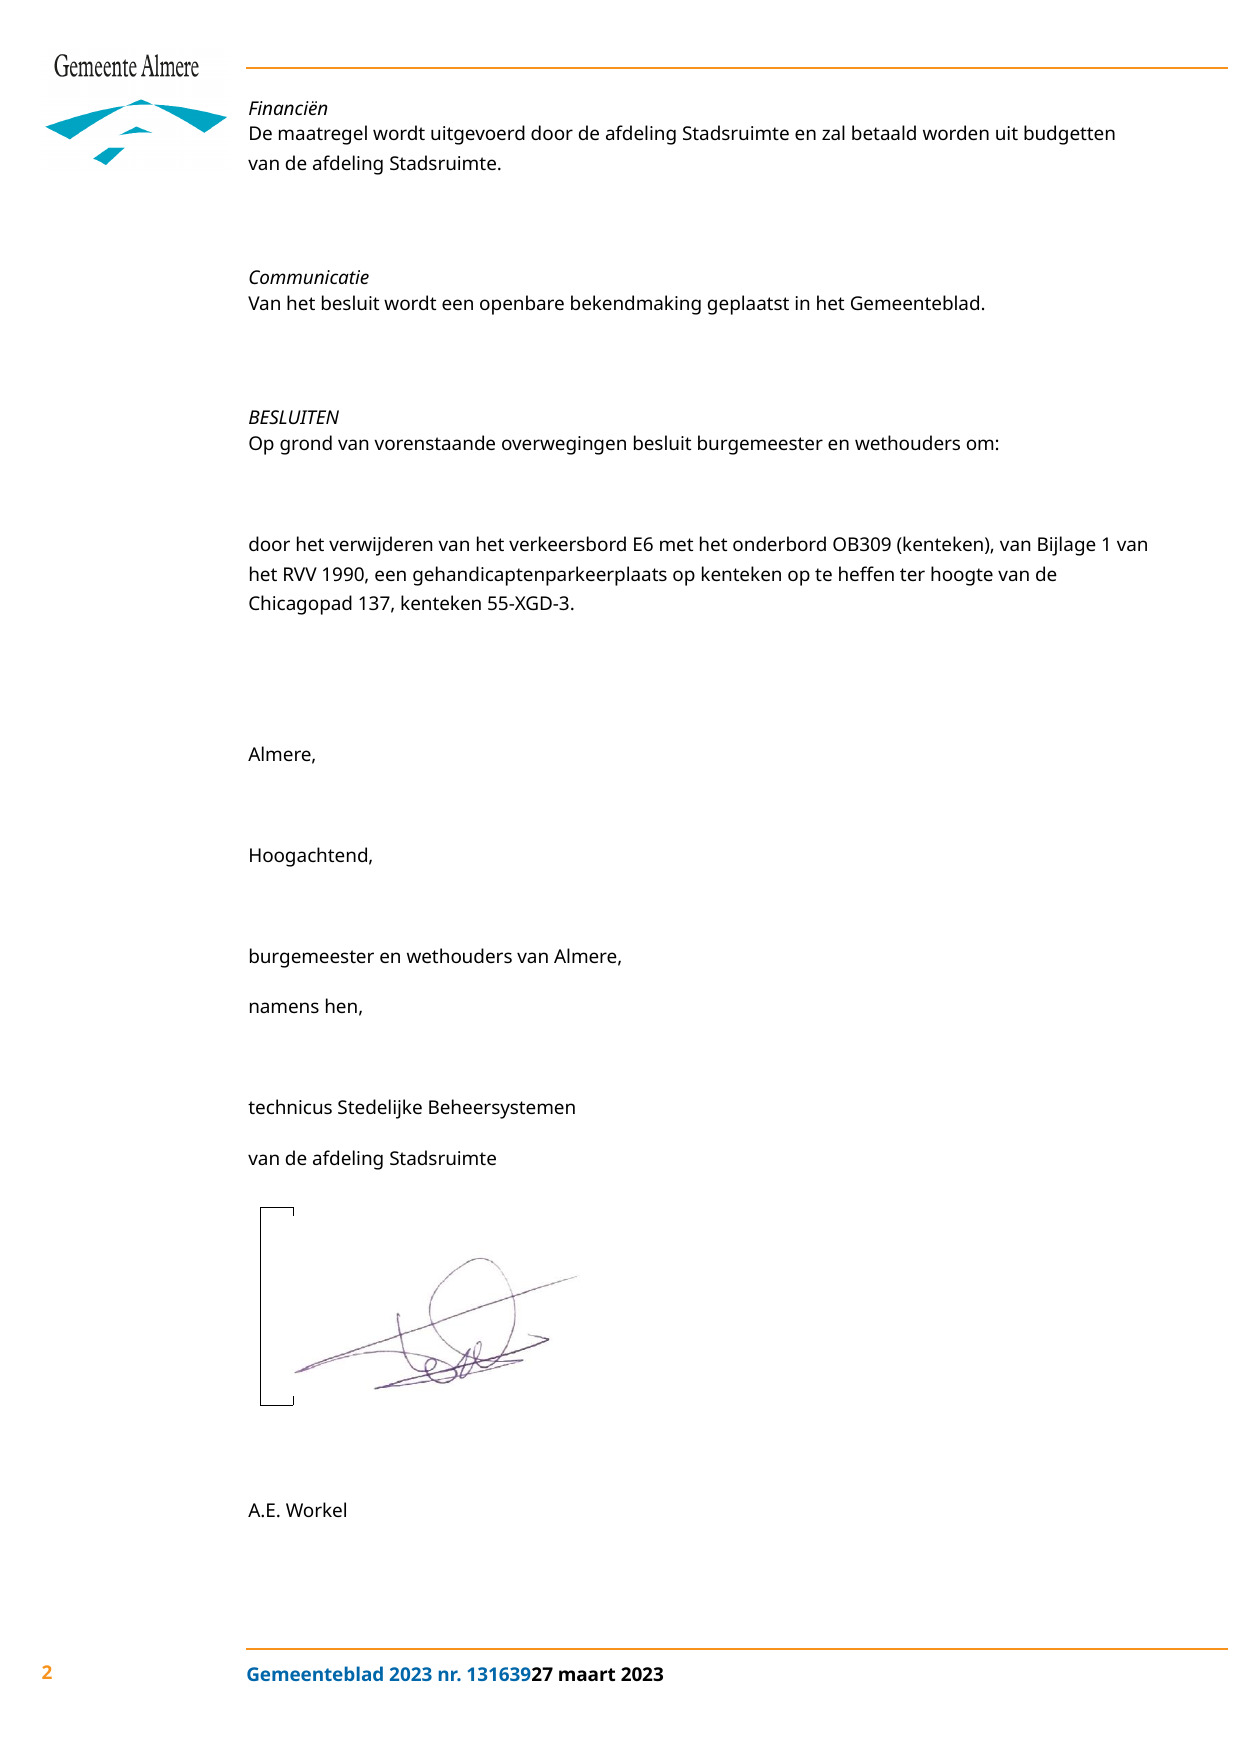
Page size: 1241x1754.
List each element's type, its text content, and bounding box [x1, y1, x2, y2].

text namens hen, [248, 994, 1152, 1019]
picture [268, 1216, 593, 1396]
text Hoogachtend, [248, 842, 1152, 868]
text technicus Stedelijke Beheersystemen [248, 1094, 1152, 1120]
text Van het besluit wordt een openbare bekendmaking geplaatst in het Gemeenteblad. [248, 290, 1152, 316]
picture [41, 47, 231, 172]
text BESLUITEN [248, 404, 1152, 430]
text van de afdeling Stadsruimte [248, 1145, 1152, 1171]
text door het verwijderen van het verkeersbord E6 met het onderbord OB309 (kenteken), van Bijlage 1 van het RVV 1990, een gehandicaptenparkeerplaats op kenteken op te heffen ter hoogte van de Chicagopad 137, kenteken 55-XGD-3. [248, 531, 1152, 616]
text A.E. Workel [248, 1497, 1152, 1523]
text Financiën [248, 95, 1152, 121]
text De maatregel wordt uitgevoerd door de afdeling Stadsruimte en zal betaald worden uit budgetten van de afdeling Stadsruimte. [248, 121, 1152, 176]
text Almere, [248, 742, 1152, 767]
text Op grond van vorenstaande overwegingen besluit burgemeester en wethouders om: [248, 430, 1152, 456]
text burgemeester en wethouders van Almere, [248, 943, 1152, 969]
text Communicatie [248, 264, 1152, 290]
